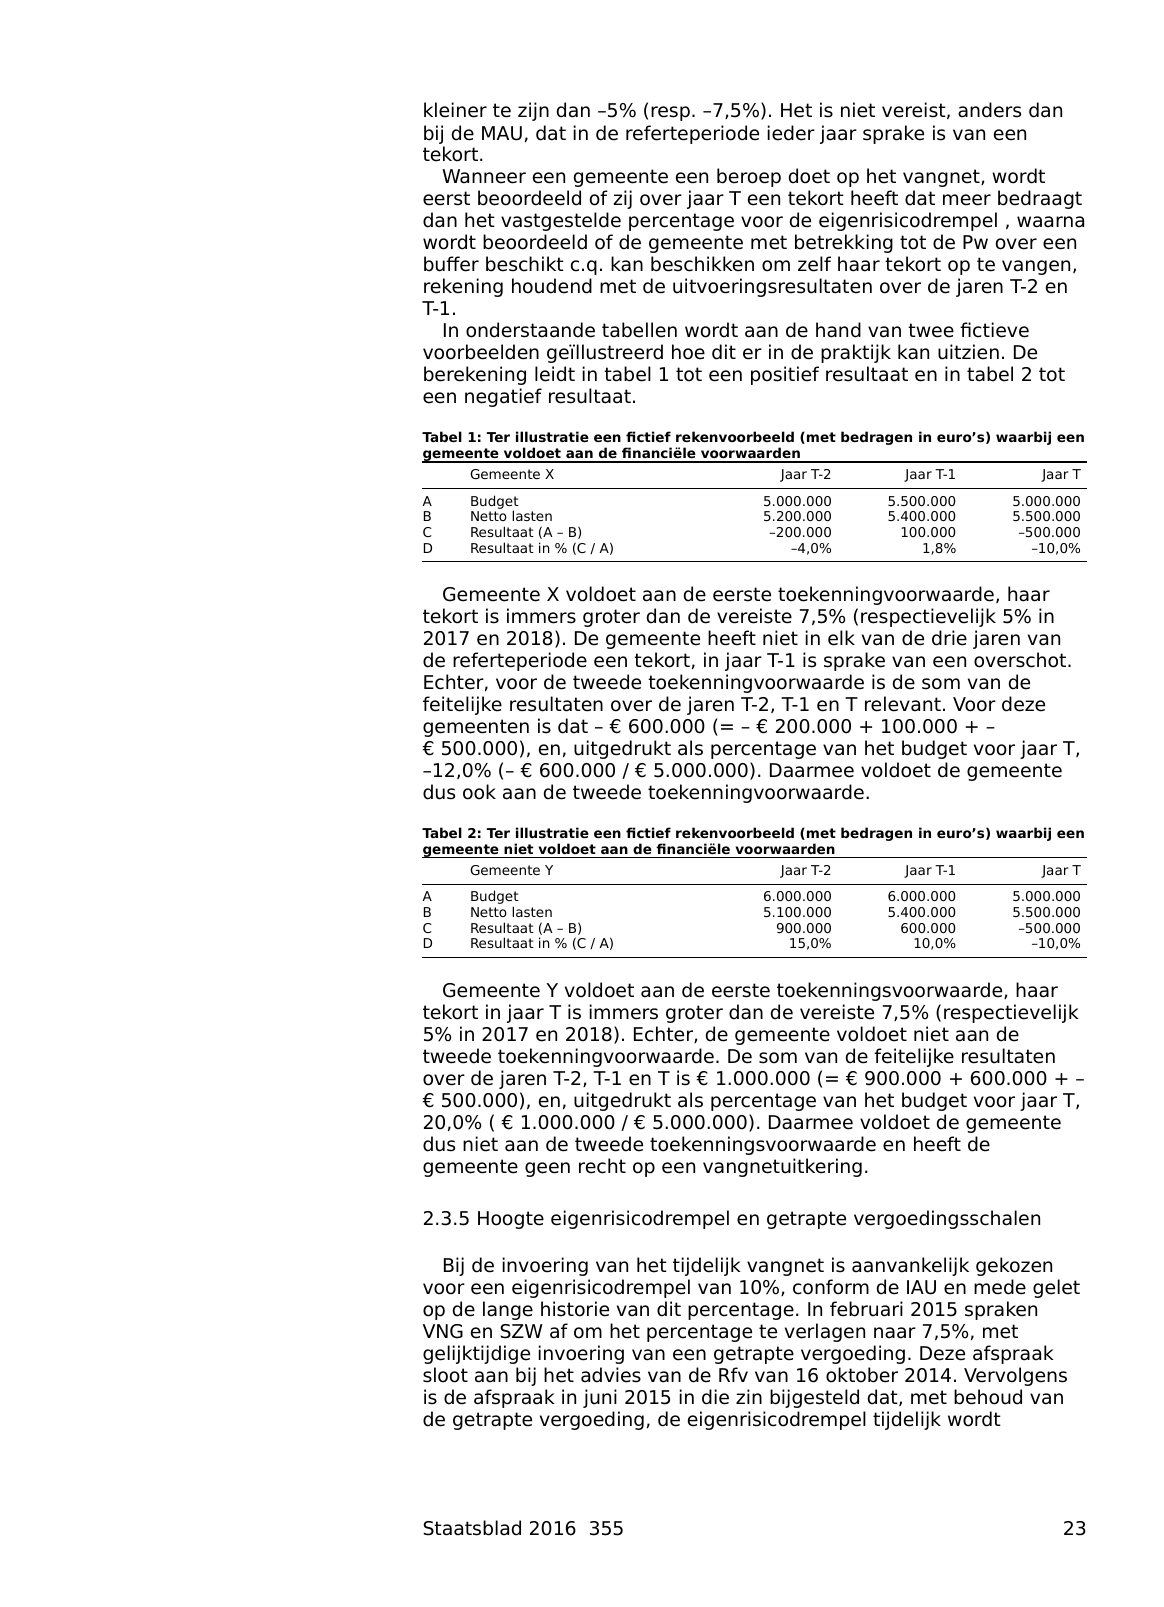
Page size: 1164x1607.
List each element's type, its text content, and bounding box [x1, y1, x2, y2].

table_cell Resultaat (A – B) [464, 921, 713, 936]
table_cell 6.000.000 [838, 885, 962, 905]
table_cell 5.400.000 [838, 509, 962, 525]
table_cell Netto lasten [464, 509, 713, 525]
table_cell Resultaat (A – B) [464, 525, 713, 541]
table_cell 10,0% [838, 936, 962, 957]
table_cell 15,0% [713, 936, 837, 957]
table_cell B [422, 905, 464, 921]
table_cell 5.500.000 [838, 489, 962, 509]
text Gemeente X voldoet aan de eerste toekenningvoorwaarde, haar tekort is immers groter dan de vereiste 7,5% (respectievelijk 5% in 2017 en 2018). De gemeente heeft niet in elk van de drie jaren van de referteperiode een tekort, in jaar T-1 is sprake van een overschot. Echter, voor de tweede toekenningvoorwaarde is de som van de feitelijke resultaten over de jaren T-2, T-1 en T relevant. Voor deze gemeenten is dat – € 600.000 (= – € 200.000 + 100.000 + – € 500.000), en, uitgedrukt als percentage van het budget voor jaar T, –12,0% (– € 600.000 / € 5.000.000). Daarmee voldoet de gemeente dus ook aan de tweede toekenningvoorwaarde. [422, 584, 1087, 804]
table_cell Jaar T-1 [838, 858, 962, 883]
table_cell Jaar T [962, 858, 1087, 883]
table_cell Jaar T [962, 463, 1087, 488]
table_cell Jaar T-1 [838, 463, 962, 488]
table_cell –4,0% [713, 541, 837, 561]
table_cell 6.000.000 [713, 885, 837, 905]
table_cell Budget [464, 885, 713, 905]
table_cell 5.100.000 [713, 905, 837, 921]
table_cell 900.000 [713, 921, 837, 936]
table_cell 5.000.000 [962, 885, 1087, 905]
table_cell C [422, 921, 464, 936]
table_cell 600.000 [838, 921, 962, 936]
table_cell Resultaat in % (C / A) [464, 936, 713, 957]
table_header Tabel 2: Ter illustratie een fictief rekenvoorbeeld (met bedragen in euro’s) waarbij een gemeente niet voldoet aan de financiële voorwaarden [422, 826, 1087, 857]
table_cell D [422, 541, 464, 561]
table_cell Jaar T-2 [713, 858, 837, 883]
table_cell Netto lasten [464, 905, 713, 921]
table_cell [422, 858, 464, 883]
table_cell Gemeente X [464, 463, 713, 488]
table_cell –10,0% [962, 936, 1087, 957]
text Bij de invoering van het tijdelijk vangnet is aanvankelijk gekozen voor een eigenrisicodrempel van 10%, conform de IAU en mede gelet op de lange historie van dit percentage. In februari 2015 spraken VNG en SZW af om het percentage te verlagen naar 7,5%, met gelijktijdige invoering van een getrapte vergoeding. Deze afspraak sloot aan bij het advies van de Rfv van 16 oktober 2014. Vervolgens is de afspraak in juni 2015 in die zin bijgesteld dat, met behoud van de getrapte vergoeding, de eigenrisicodrempel tijdelijk wordt [422, 1255, 1087, 1431]
table_cell Budget [464, 489, 713, 509]
table_cell 5.000.000 [713, 489, 837, 509]
table_cell 5.500.000 [962, 905, 1087, 921]
table_cell –10,0% [962, 541, 1087, 561]
table_cell C [422, 525, 464, 541]
table_cell Resultaat in % (C / A) [464, 541, 713, 561]
text Gemeente Y voldoet aan de eerste toekenningsvoorwaarde, haar tekort in jaar T is immers groter dan de vereiste 7,5% (respectievelijk 5% in 2017 en 2018). Echter, de gemeente voldoet niet aan de tweede toekenningvoorwaarde. De som van de feitelijke resultaten over de jaren T-2, T-1 en T is € 1.000.000 (= € 900.000 + 600.000 + –€ 500.000), en, uitgedrukt als percentage van het budget voor jaar T, 20,0% ( € 1.000.000 / € 5.000.000). Daarmee voldoet de gemeente dus niet aan de tweede toekenningsvoorwaarde en heeft de gemeente geen recht op een vangnetuitkering. [422, 980, 1087, 1178]
table_cell –500.000 [962, 525, 1087, 541]
table_cell Gemeente Y [464, 858, 713, 883]
table_cell A [422, 885, 464, 905]
subtitle 2.3.5 Hoogte eigenrisicodrempel en getrapte vergoedingsschalen [422, 1208, 1087, 1230]
text kleiner te zijn dan –5% (resp. –7,5%). Het is niet vereist, anders dan bij de MAU, dat in de referteperiode ieder jaar sprake is van een tekort. [422, 100, 1087, 166]
table_cell 5.500.000 [962, 509, 1087, 525]
table_cell 1,8% [838, 541, 962, 561]
table_cell Jaar T-2 [713, 463, 837, 488]
text Wanneer een gemeente een beroep doet op het vangnet, wordt eerst beoordeeld of zij over jaar T een tekort heeft dat meer bedraagt dan het vastgestelde percentage voor de eigenrisicodrempel , waarna wordt beoordeeld of de gemeente met betrekking tot de Pw over een buffer beschikt c.q. kan beschikken om zelf haar tekort op te vangen, rekening houdend met de uitvoeringsresultaten over de jaren T-2 en T-1. [422, 166, 1087, 320]
table_cell –500.000 [962, 921, 1087, 936]
table_cell A [422, 489, 464, 509]
table_header Tabel 1: Ter illustratie een fictief rekenvoorbeeld (met bedragen in euro’s) waarbij een gemeente voldoet aan de financiële voorwaarden [422, 430, 1087, 461]
table_cell –200.000 [713, 525, 837, 541]
table_cell 5.200.000 [713, 509, 837, 525]
table_cell [422, 463, 464, 488]
table_cell 100.000 [838, 525, 962, 541]
table_cell 5.000.000 [962, 489, 1087, 509]
table_cell B [422, 509, 464, 525]
table_cell D [422, 936, 464, 957]
text In onderstaande tabellen wordt aan de hand van twee fictieve voorbeelden geïllustreerd hoe dit er in de praktijk kan uitzien. De berekening leidt in tabel 1 tot een positief resultaat en in tabel 2 tot een negatief resultaat. [422, 320, 1087, 408]
table_cell 5.400.000 [838, 905, 962, 921]
